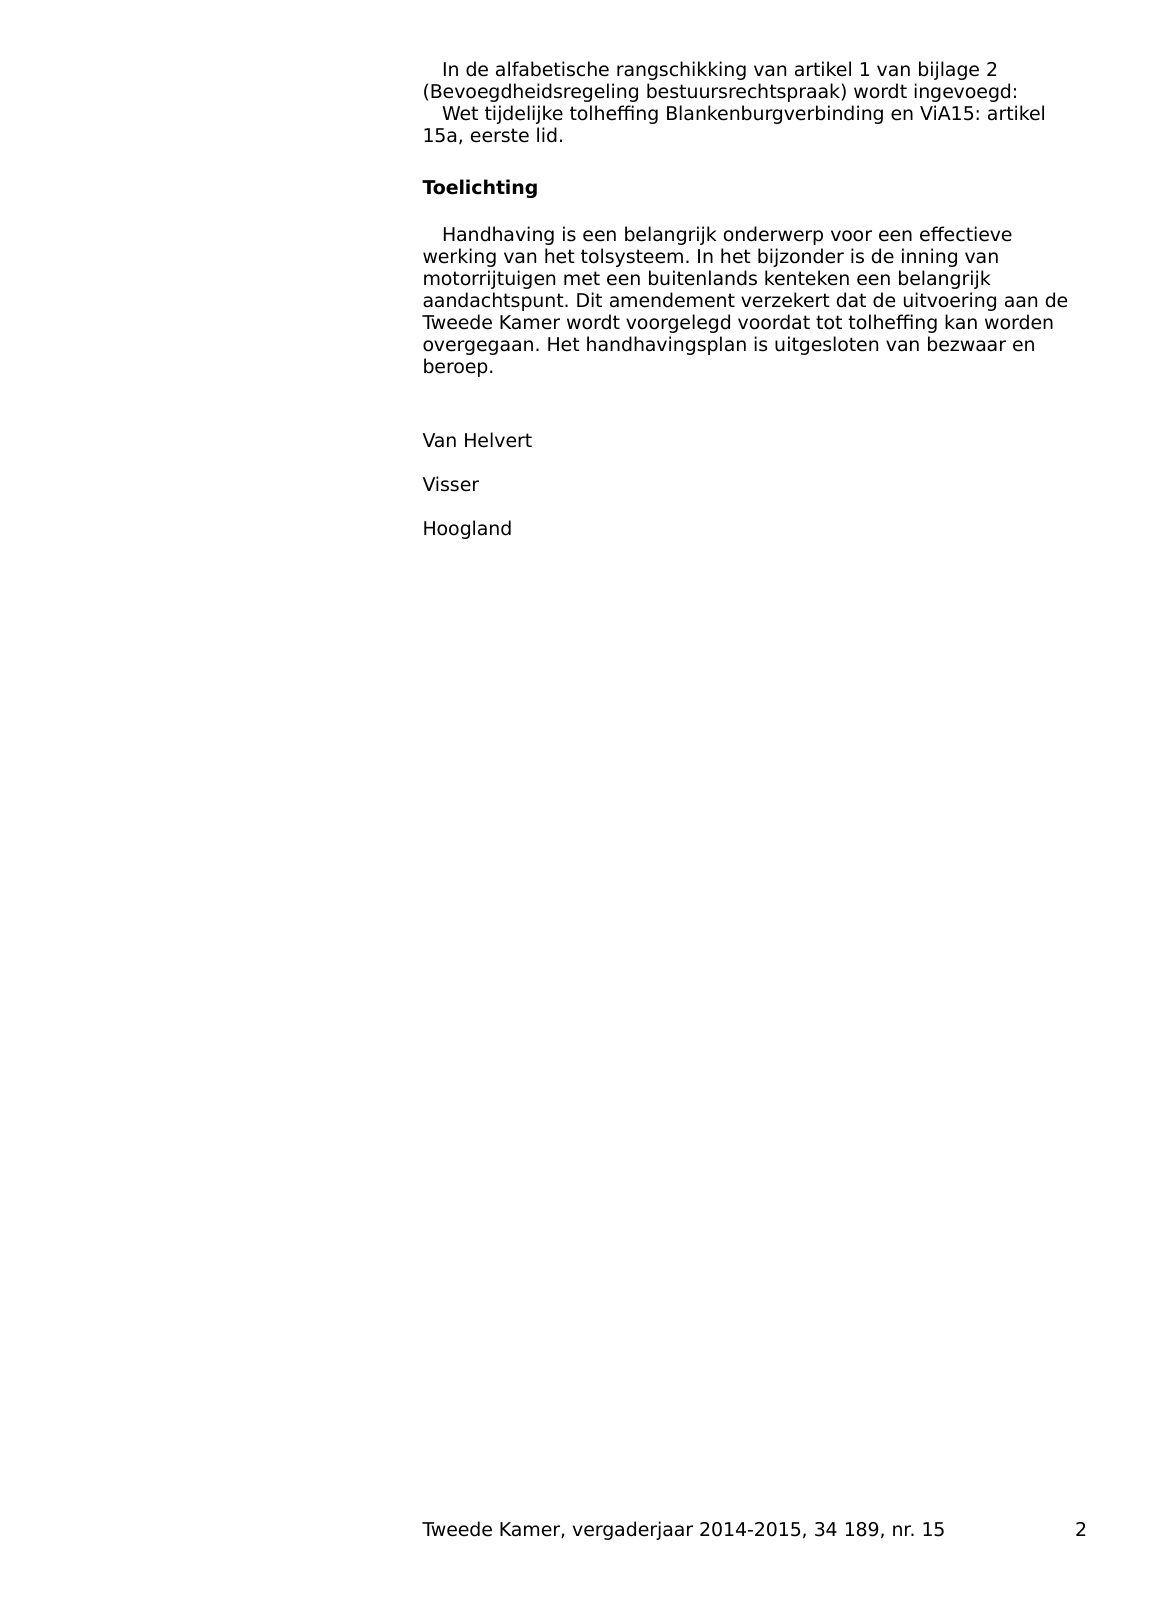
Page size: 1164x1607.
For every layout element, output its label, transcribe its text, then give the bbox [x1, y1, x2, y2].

text Wet tijdelijke tolheffing Blankenburgverbinding en ViA15: artikel 15a, eerste lid. [422, 103, 1087, 147]
text Handhaving is een belangrijk onderwerp voor een effectieve werking van het tolsysteem. In het bijzonder is de inning van motorrijtuigen met een buitenlands kenteken een belangrijk aandachtspunt. Dit amendement verzekert dat de uitvoering aan de Tweede Kamer wordt voorgelegd voordat tot tolheffing kan worden overgegaan. Het handhavingsplan is uitgesloten van bezwaar en beroep. [422, 224, 1087, 378]
text In de alfabetische rangschikking van artikel 1 van bijlage 2 (Bevoegdheidsregeling bestuursrechtspraak) wordt ingevoegd: [422, 59, 1087, 103]
text Van Helvert Visser Hoogland [422, 408, 1087, 540]
subtitle Toelichting [422, 177, 1087, 199]
